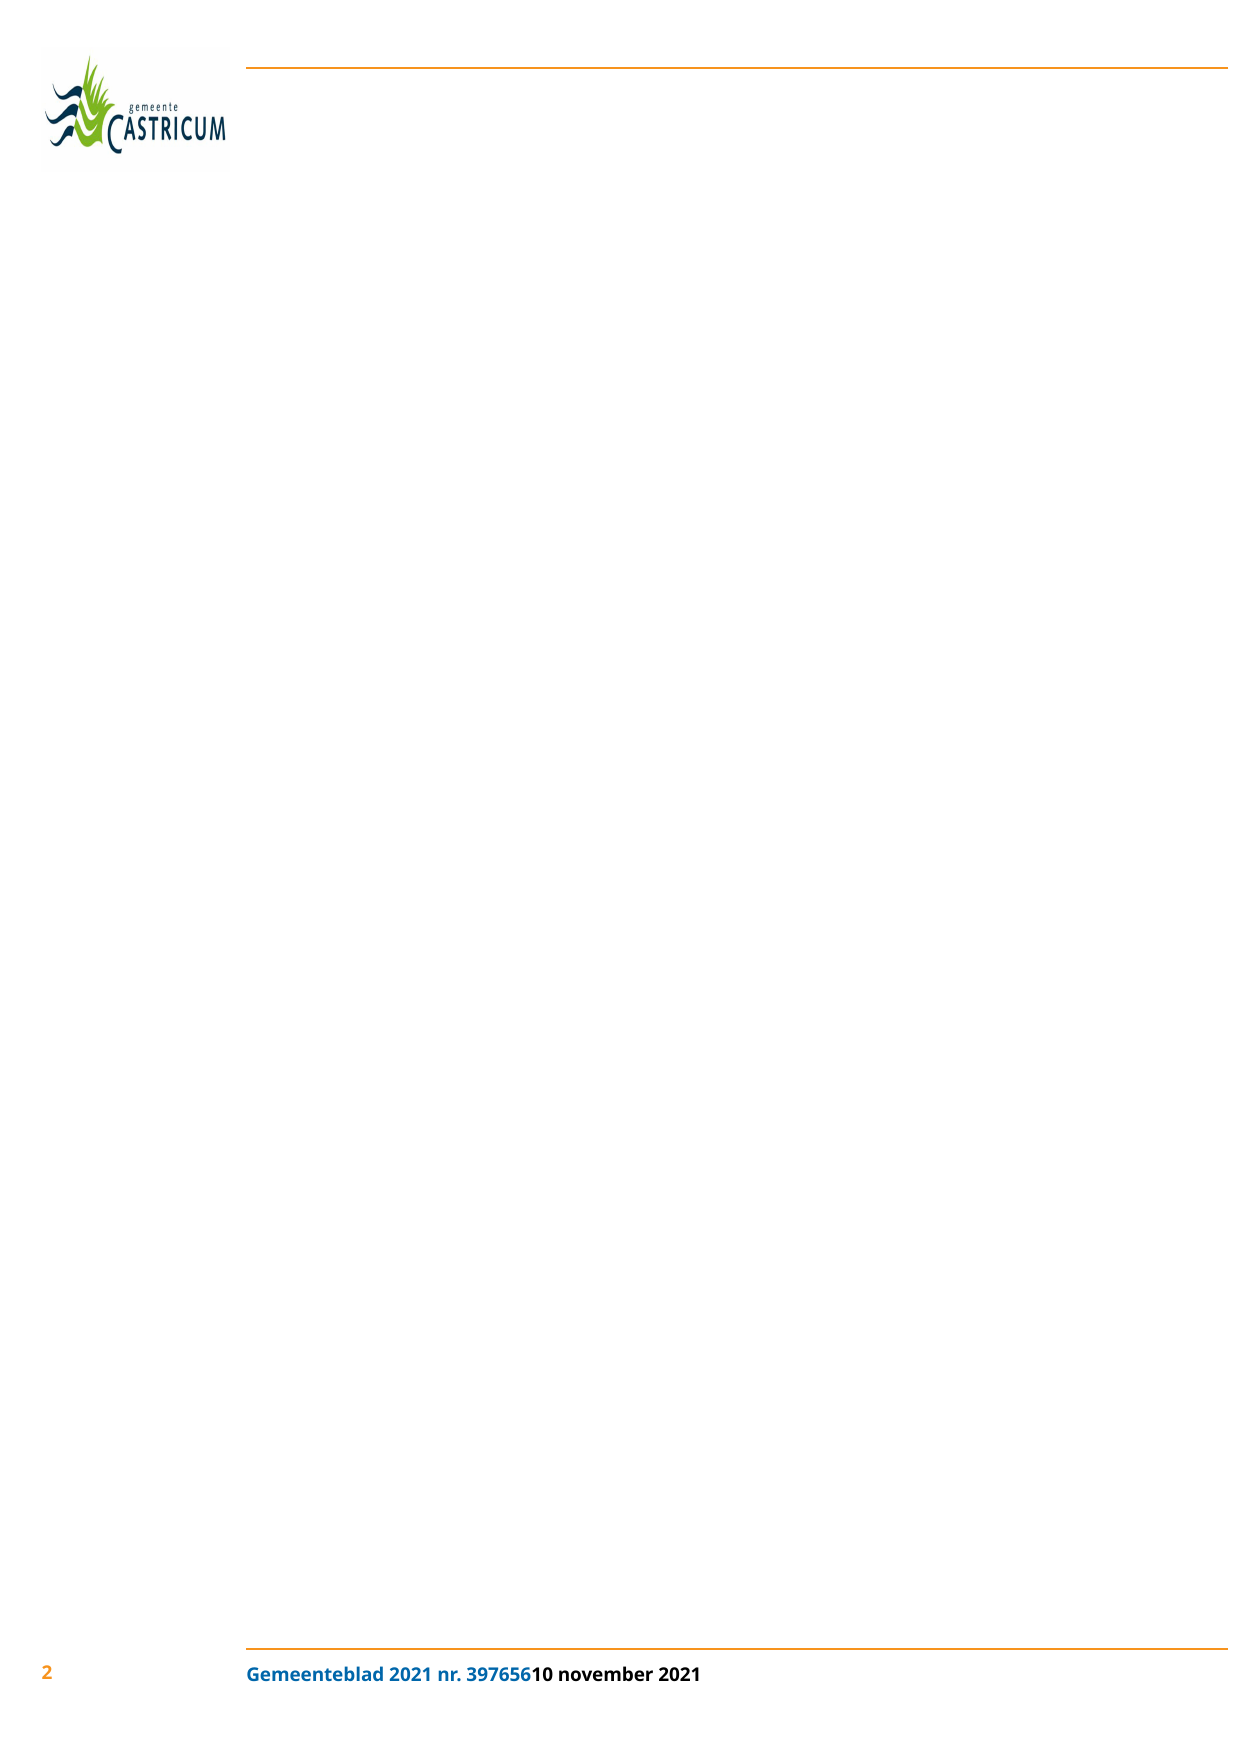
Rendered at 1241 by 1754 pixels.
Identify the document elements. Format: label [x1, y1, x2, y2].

picture [41, 47, 231, 172]
